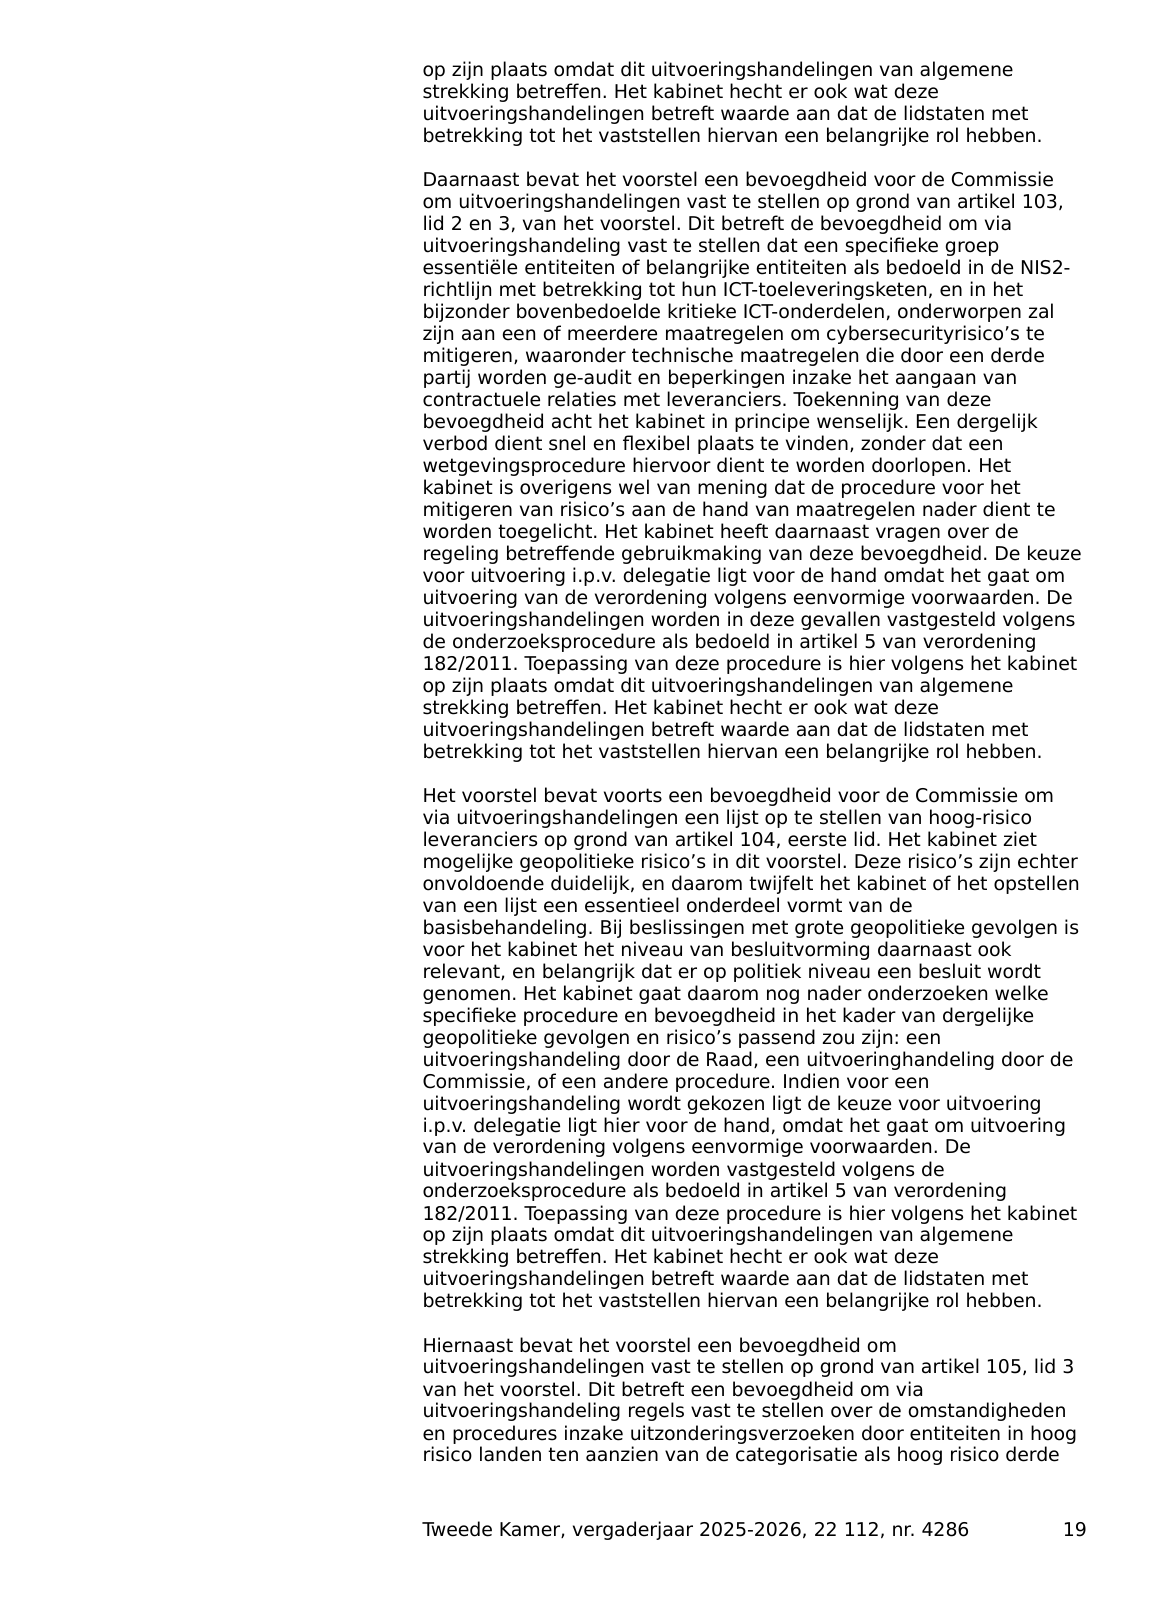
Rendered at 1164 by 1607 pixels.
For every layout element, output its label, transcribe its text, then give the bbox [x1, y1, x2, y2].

text Daarnaast bevat het voorstel een bevoegdheid voor de Commissie om uitvoeringshandelingen vast te stellen op grond van artikel 103, lid 2 en 3, van het voorstel. Dit betreft de bevoegdheid om via uitvoeringshandeling vast te stellen dat een specifieke groep essentiële entiteiten of belangrijke entiteiten als bedoeld in de NIS2-richtlijn met betrekking tot hun ICT-toeleveringsketen, en in het bijzonder bovenbedoelde kritieke ICT-onderdelen, onderworpen zal zijn aan een of meerdere maatregelen om cybersecurityrisico’s te mitigeren, waaronder technische maatregelen die door een derde partij worden ge-audit en beperkingen inzake het aangaan van contractuele relaties met leveranciers. Toekenning van deze bevoegdheid acht het kabinet in principe wenselijk. Een dergelijk verbod dient snel en flexibel plaats te vinden, zonder dat een wetgevingsprocedure hiervoor dient te worden doorlopen. Het kabinet is overigens wel van mening dat de procedure voor het mitigeren van risico’s aan de hand van maatregelen nader dient te worden toegelicht. Het kabinet heeft daarnaast vragen over de regeling betreffende gebruikmaking van deze bevoegdheid. De keuze voor uitvoering i.p.v. delegatie ligt voor de hand omdat het gaat om uitvoering van de verordening volgens eenvormige voorwaarden. De uitvoeringshandelingen worden in deze gevallen vastgesteld volgens de onderzoeksprocedure als bedoeld in artikel 5 van verordening 182/2011. Toepassing van deze procedure is hier volgens het kabinet op zijn plaats omdat dit uitvoeringshandelingen van algemene strekking betreffen. Het kabinet hecht er ook wat deze uitvoeringshandelingen betreft waarde aan dat de lidstaten met betrekking tot het vaststellen hiervan een belangrijke rol hebben. [422, 169, 1087, 763]
text op zijn plaats omdat dit uitvoeringshandelingen van algemene strekking betreffen. Het kabinet hecht er ook wat deze uitvoeringshandelingen betreft waarde aan dat de lidstaten met betrekking tot het vaststellen hiervan een belangrijke rol hebben. [422, 59, 1087, 147]
text Hiernaast bevat het voorstel een bevoegdheid om uitvoeringshandelingen vast te stellen op grond van artikel 105, lid 3 van het voorstel. Dit betreft een bevoegdheid om via uitvoeringshandeling regels vast te stellen over de omstandigheden en procedures inzake uitzonderingsverzoeken door entiteiten in hoog risico landen ten aanzien van de categorisatie als hoog risico derde [422, 1334, 1087, 1466]
text Het voorstel bevat voorts een bevoegdheid voor de Commissie om via uitvoeringshandelingen een lijst op te stellen van hoog-risico leveranciers op grond van artikel 104, eerste lid. Het kabinet ziet mogelijke geopolitieke risico’s in dit voorstel. Deze risico’s zijn echter onvoldoende duidelijk, en daarom twijfelt het kabinet of het opstellen van een lijst een essentieel onderdeel vormt van de basisbehandeling. Bij beslissingen met grote geopolitieke gevolgen is voor het kabinet het niveau van besluitvorming daarnaast ook relevant, en belangrijk dat er op politiek niveau een besluit wordt genomen. Het kabinet gaat daarom nog nader onderzoeken welke specifieke procedure en bevoegdheid in het kader van dergelijke geopolitieke gevolgen en risico’s passend zou zijn: een uitvoeringshandeling door de Raad, een uitvoeringhandeling door de Commissie, of een andere procedure. Indien voor een uitvoeringshandeling wordt gekozen ligt de keuze voor uitvoering i.p.v. delegatie ligt hier voor de hand, omdat het gaat om uitvoering van de verordening volgens eenvormige voorwaarden. De uitvoeringshandelingen worden vastgesteld volgens de onderzoeksprocedure als bedoeld in artikel 5 van verordening 182/2011. Toepassing van deze procedure is hier volgens het kabinet op zijn plaats omdat dit uitvoeringshandelingen van algemene strekking betreffen. Het kabinet hecht er ook wat deze uitvoeringshandelingen betreft waarde aan dat de lidstaten met betrekking tot het vaststellen hiervan een belangrijke rol hebben. [422, 785, 1087, 1312]
